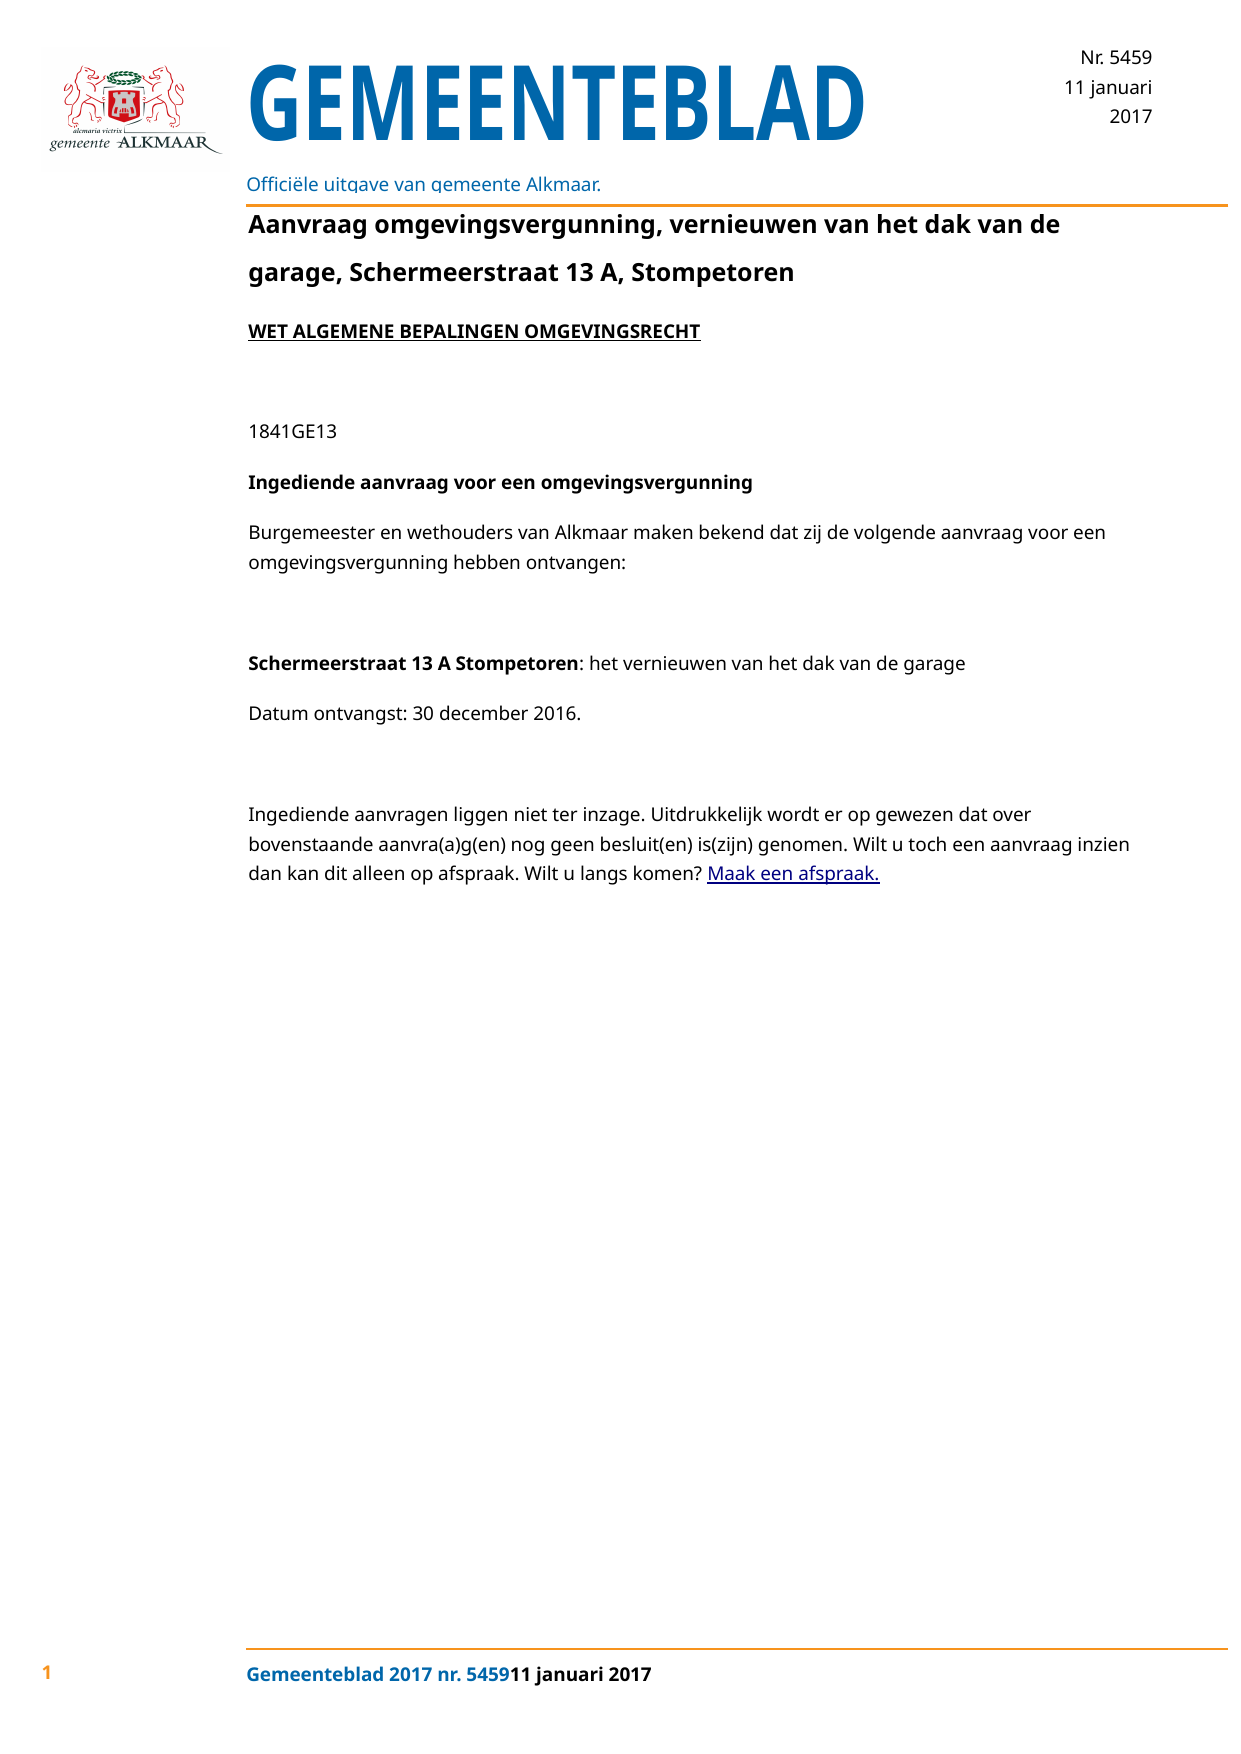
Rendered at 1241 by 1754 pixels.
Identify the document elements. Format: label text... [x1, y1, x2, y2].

text Burgemeester en wethouders van Alkmaar maken bekend dat zij de volgende aanvraag voor een omgevingsvergunning hebben ontvangen: [248, 519, 1152, 575]
text Ingediende aanvraag voor een omgevingsvergunning [248, 469, 1152, 495]
text Datum ontvangst: 30 december 2016. [248, 700, 1152, 726]
text Ingediende aanvragen liggen niet ter inzage. Uitdrukkelijk wordt er op gewezen dat over bovenstaande aanvra(a)g(en) nog geen besluit(en) is(zijn) genomen. Wilt u toch een aanvraag inzien dan kan dit alleen op afspraak. Wilt u langs komen? Maak een afspraak. [248, 801, 1152, 886]
text Aanvraag omgevingsvergunning, vernieuwen van het dak van de garage, Schermeerstraat 13 A, Stompetoren [248, 207, 1152, 288]
picture [41, 47, 231, 172]
text WET ALGEMENE BEPALINGEN OMGEVINGSRECHT [248, 318, 1152, 344]
text 1841GE13 [248, 419, 1152, 444]
text Schermeerstraat 13 A Stompetoren: het vernieuwen van het dak van de garage [248, 650, 1152, 676]
